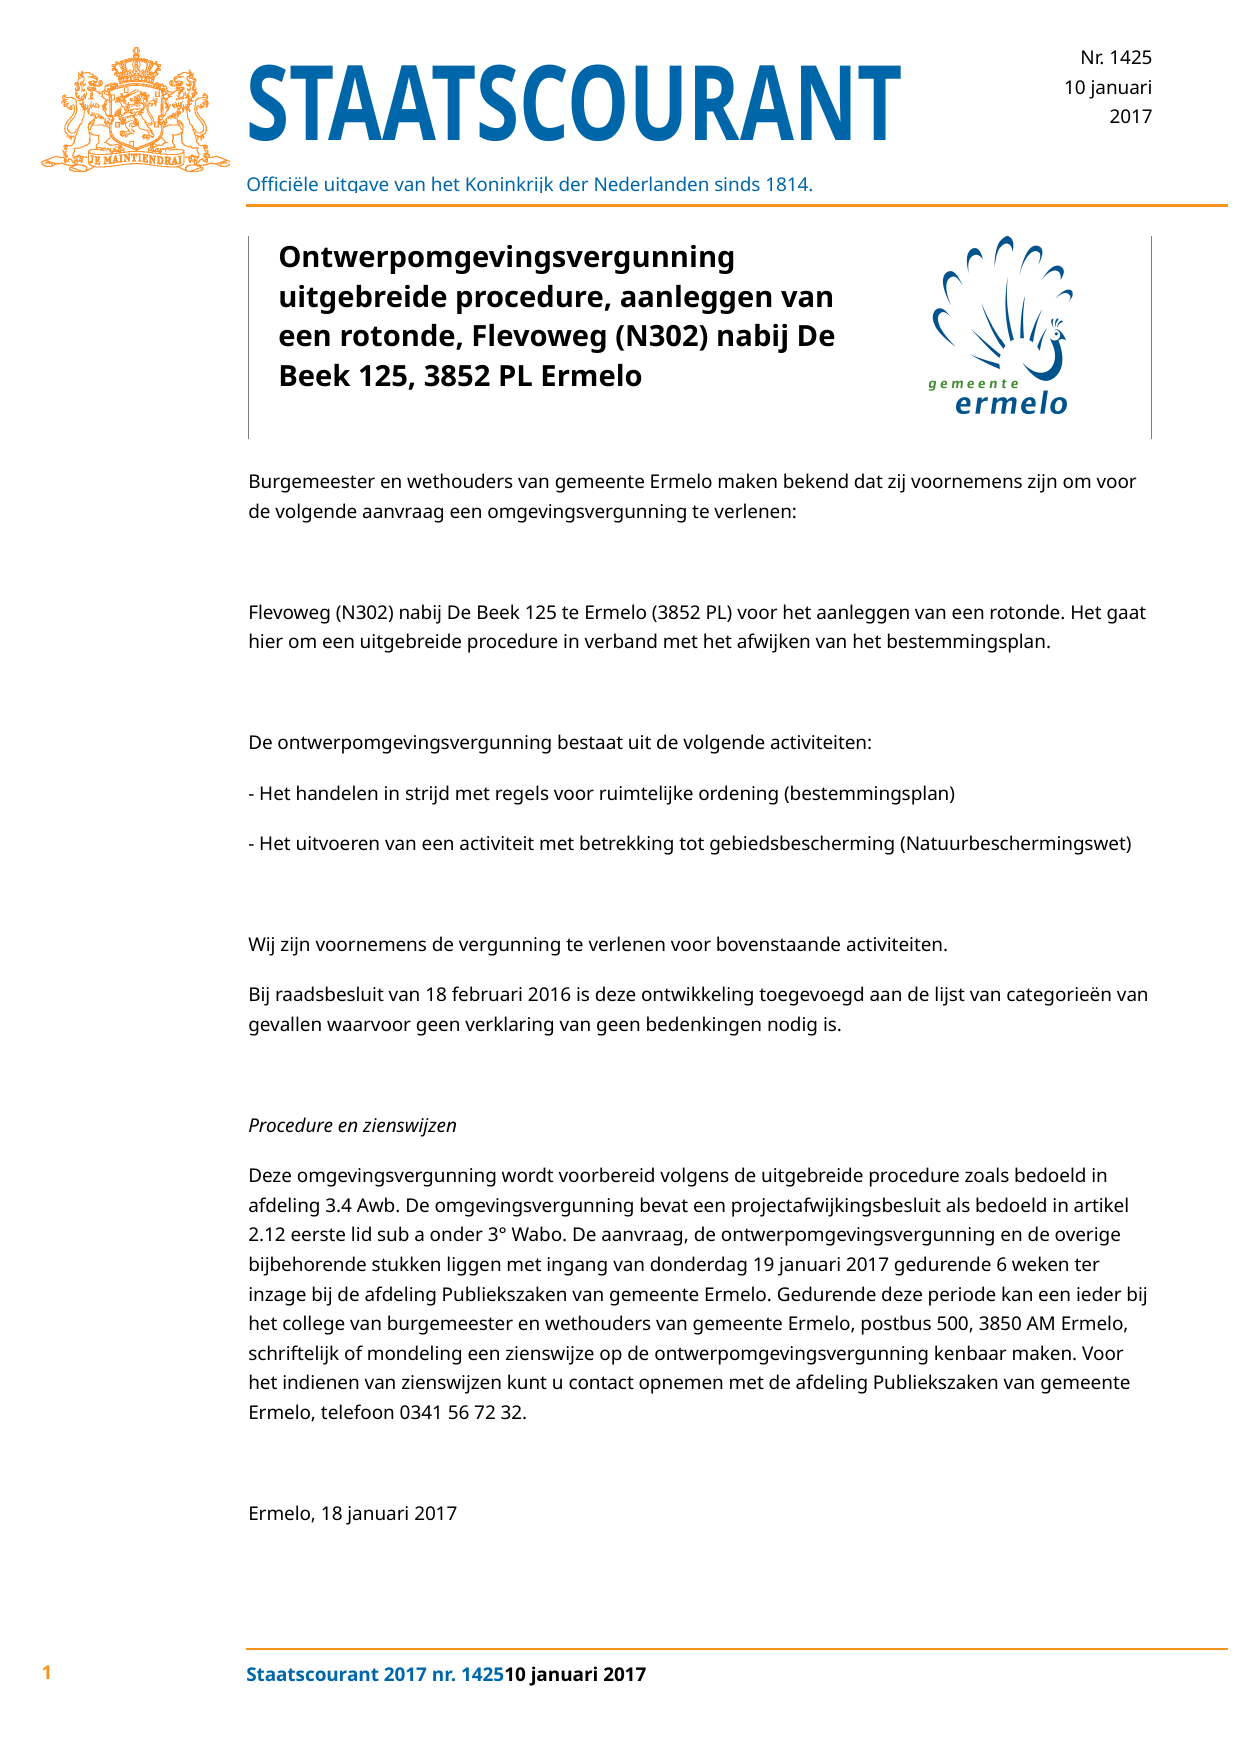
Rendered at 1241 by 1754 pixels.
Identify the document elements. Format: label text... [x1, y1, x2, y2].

table_header [850, 236, 928, 413]
text Bij raadsbesluit van 18 februari 2016 is deze ontwikkeling toegevoegd aan de lijst van categorieën van gevallen waarvoor geen verklaring van geen bedenkingen nodig is. [248, 982, 1152, 1037]
text Wij zijn voornemens de vergunning te verlenen voor bovenstaande activiteiten. [248, 931, 1152, 957]
text Burgemeester en wethouders van gemeente Ermelo maken bekend dat zij voornemens zijn om voor de volgende aanvraag een omgevingsvergunning te verlenen: [248, 469, 1152, 524]
table_header [850, 414, 1151, 439]
text Flevoweg (N302) nabij De Beek 125 te Ermelo (3852 PL) voor het aanleggen van een rotonde. Het gaat hier om een uitgebreide procedure in verband met het afwijken van het bestemmingsplan. [248, 599, 1152, 654]
text Ermelo, 18 januari 2017 [248, 1500, 1152, 1526]
text - Het handelen in strijd met regels voor ruimtelijke ordening (bestemmingsplan) [248, 780, 1152, 806]
text Deze omgevingsvergunning wordt voorbereid volgens de uitgebreide procedure zoals bedoeld in afdeling 3.4 Awb. De omgevingsvergunning bevat een projectafwijkingsbesluit als bedoeld in artikel 2.12 eerste lid sub a onder 3° Wabo. De aanvraag, de ontwerpomgevingsvergunning en de overige bijbehorende stukken liggen met ingang van donderdag 19 januari 2017 gedurende 6 weken ter inzage bij de afdeling Publiekszaken van gemeente Ermelo. Gedurende deze periode kan een ieder bij het college van burgemeester en wethouders van gemeente Ermelo, postbus 500, 3850 AM Ermelo, schriftelijk of mondeling een zienswijze op de ontwerpomgevingsvergunning kenbaar maken. Voor het indienen van zienswijzen kunt u contact opnemen met de afdeling Publiekszaken van gemeente Ermelo, telefoon 0341 56 72 32. [248, 1162, 1152, 1425]
text Procedure en zienswijzen [248, 1112, 1152, 1138]
text - Het uitvoeren van een activiteit met betrekking tot gebiedsbescherming (Natuurbeschermingswet) [248, 830, 1152, 856]
table_header [1073, 236, 1151, 413]
table_header Ontwerpomgevingsvergunning uitgebreide procedure, aanleggen van een rotonde, Flevoweg (N302) nabij De Beek 125, 3852 PL Ermelo [249, 236, 850, 439]
text De ontwerpomgevingsvergunning bestaat uit de volgende activiteiten: [248, 729, 1152, 755]
picture [928, 236, 1073, 414]
picture [41, 47, 231, 172]
